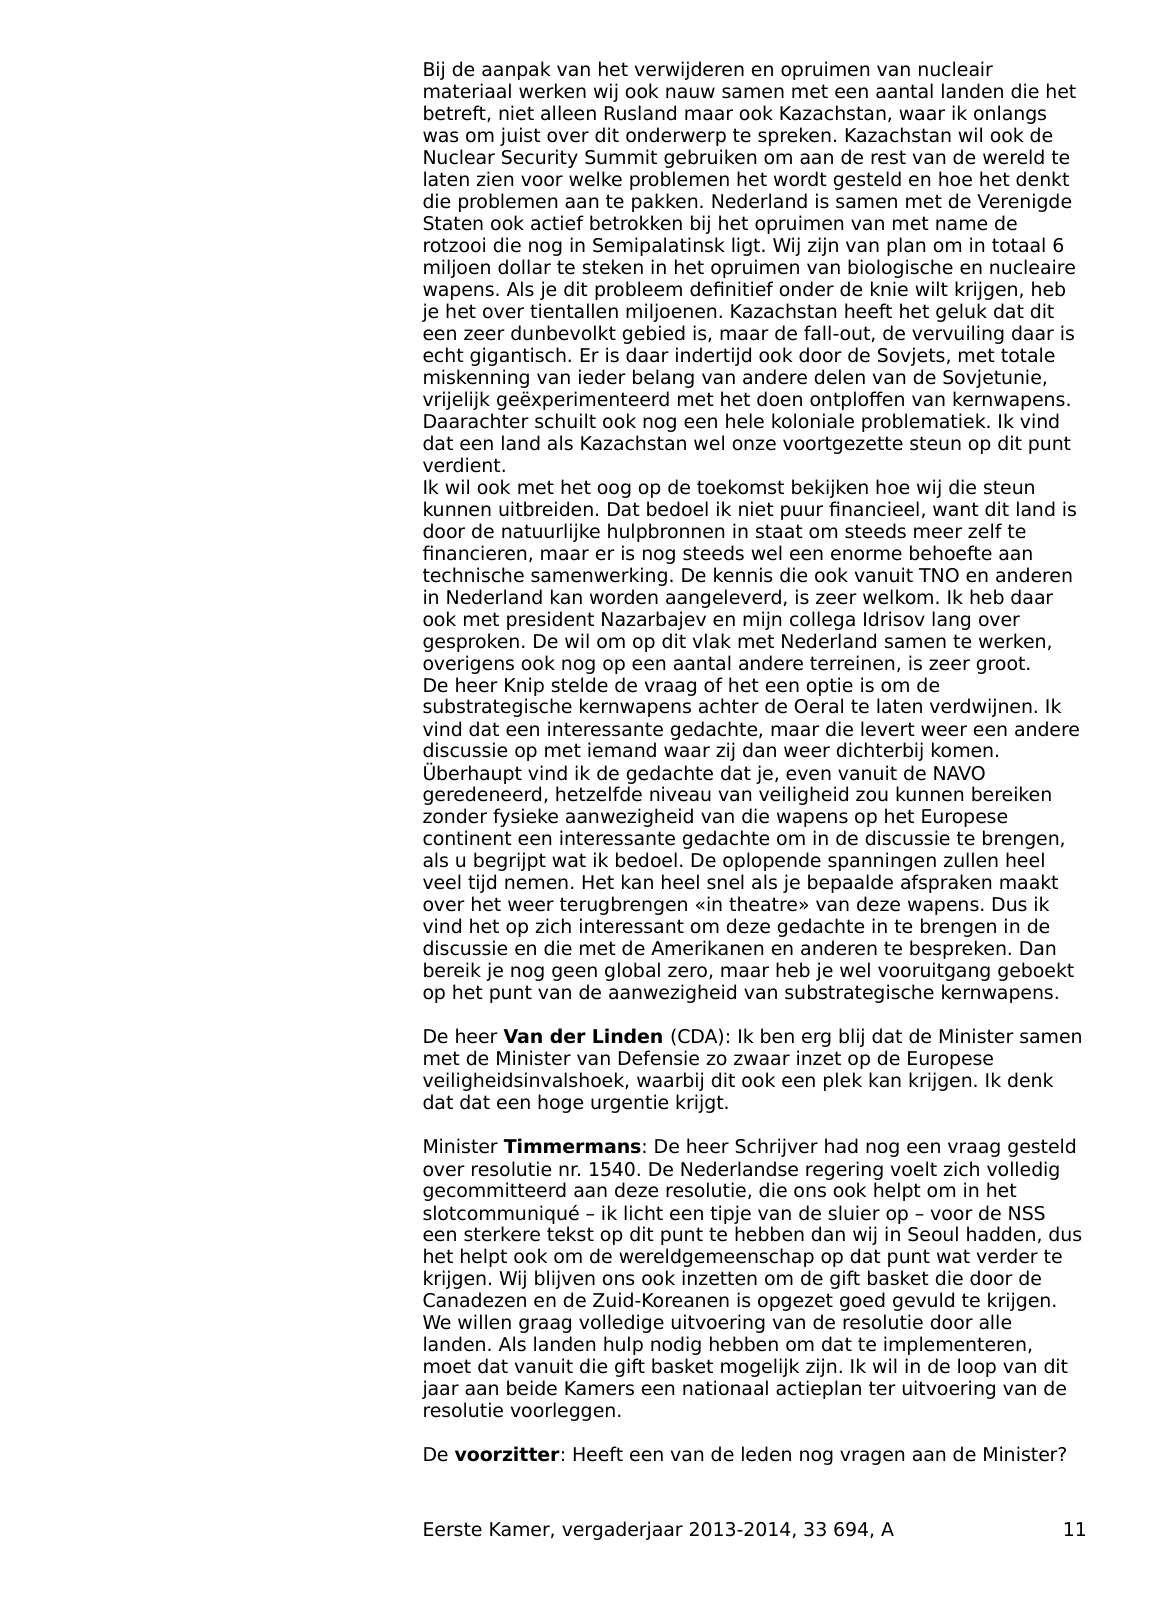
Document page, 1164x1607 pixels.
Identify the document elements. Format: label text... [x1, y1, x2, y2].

text Minister Timmermans: De heer Schrijver had nog een vraag gesteld over resolutie nr. 1540. De Nederlandse regering voelt zich volledig gecommitteerd aan deze resolutie, die ons ook helpt om in het slotcommuniqué – ik licht een tipje van de sluier op – voor de NSS een sterkere tekst op dit punt te hebben dan wij in Seoul hadden, dus het helpt ook om de wereldgemeenschap op dat punt wat verder te krijgen. Wij blijven ons ook inzetten om de gift basket die door de Canadezen en de Zuid-Koreanen is opgezet goed gevuld te krijgen. We willen graag volledige uitvoering van de resolutie door alle landen. Als landen hulp nodig hebben om dat te implementeren, moet dat vanuit die gift basket mogelijk zijn. Ik wil in de loop van dit jaar aan beide Kamers een nationaal actieplan ter uitvoering van de resolutie voorleggen. [422, 1136, 1087, 1422]
text Bij de aanpak van het verwijderen en opruimen van nucleair materiaal werken wij ook nauw samen met een aantal landen die het betreft, niet alleen Rusland maar ook Kazachstan, waar ik onlangs was om juist over dit onderwerp te spreken. Kazachstan wil ook de Nuclear Security Summit gebruiken om aan de rest van de wereld te laten zien voor welke problemen het wordt gesteld en hoe het denkt die problemen aan te pakken. Nederland is samen met de Verenigde Staten ook actief betrokken bij het opruimen van met name de rotzooi die nog in Semipalatinsk ligt. Wij zijn van plan om in totaal 6 miljoen dollar te steken in het opruimen van biologische en nucleaire wapens. Als je dit probleem definitief onder de knie wilt krijgen, heb je het over tientallen miljoenen. Kazachstan heeft het geluk dat dit een zeer dunbevolkt gebied is, maar de fall-out, de vervuiling daar is echt gigantisch. Er is daar indertijd ook door de Sovjets, met totale miskenning van ieder belang van andere delen van de Sovjetunie, vrijelijk geëxperimenteerd met het doen ontploffen van kernwapens. Daarachter schuilt ook nog een hele koloniale problematiek. Ik vind dat een land als Kazachstan wel onze voortgezette steun op dit punt verdient. [422, 59, 1087, 477]
text Ik wil ook met het oog op de toekomst bekijken hoe wij die steun kunnen uitbreiden. Dat bedoel ik niet puur financieel, want dit land is door de natuurlijke hulpbronnen in staat om steeds meer zelf te financieren, maar er is nog steeds wel een enorme behoefte aan technische samenwerking. De kennis die ook vanuit TNO en anderen in Nederland kan worden aangeleverd, is zeer welkom. Ik heb daar ook met president Nazarbajev en mijn collega Idrisov lang over gesproken. De wil om op dit vlak met Nederland samen te werken, overigens ook nog op een aantal andere terreinen, is zeer groot. [422, 477, 1087, 674]
text De heer Knip stelde de vraag of het een optie is om de substrategische kernwapens achter de Oeral te laten verdwijnen. Ik vind dat een interessante gedachte, maar die levert weer een andere discussie op met iemand waar zij dan weer dichterbij komen. Überhaupt vind ik de gedachte dat je, even vanuit de NAVO geredeneerd, hetzelfde niveau van veiligheid zou kunnen bereiken zonder fysieke aanwezigheid van die wapens op het Europese continent een interessante gedachte om in de discussie te brengen, als u begrijpt wat ik bedoel. De oplopende spanningen zullen heel veel tijd nemen. Het kan heel snel als je bepaalde afspraken maakt over het weer terugbrengen «in theatre» van deze wapens. Dus ik vind het op zich interessant om deze gedachte in te brengen in de discussie en die met de Amerikanen en anderen te bespreken. Dan bereik je nog geen global zero, maar heb je wel vooruitgang geboekt op het punt van de aanwezigheid van substrategische kernwapens. [422, 674, 1087, 1004]
text De heer Van der Linden (CDA): Ik ben erg blij dat de Minister samen met de Minister van Defensie zo zwaar inzet op de Europese veiligheidsinvalshoek, waarbij dit ook een plek kan krijgen. Ik denk dat dat een hoge urgentie krijgt. [422, 1026, 1087, 1114]
text De voorzitter: Heeft een van de leden nog vragen aan de Minister? [422, 1444, 1087, 1466]
